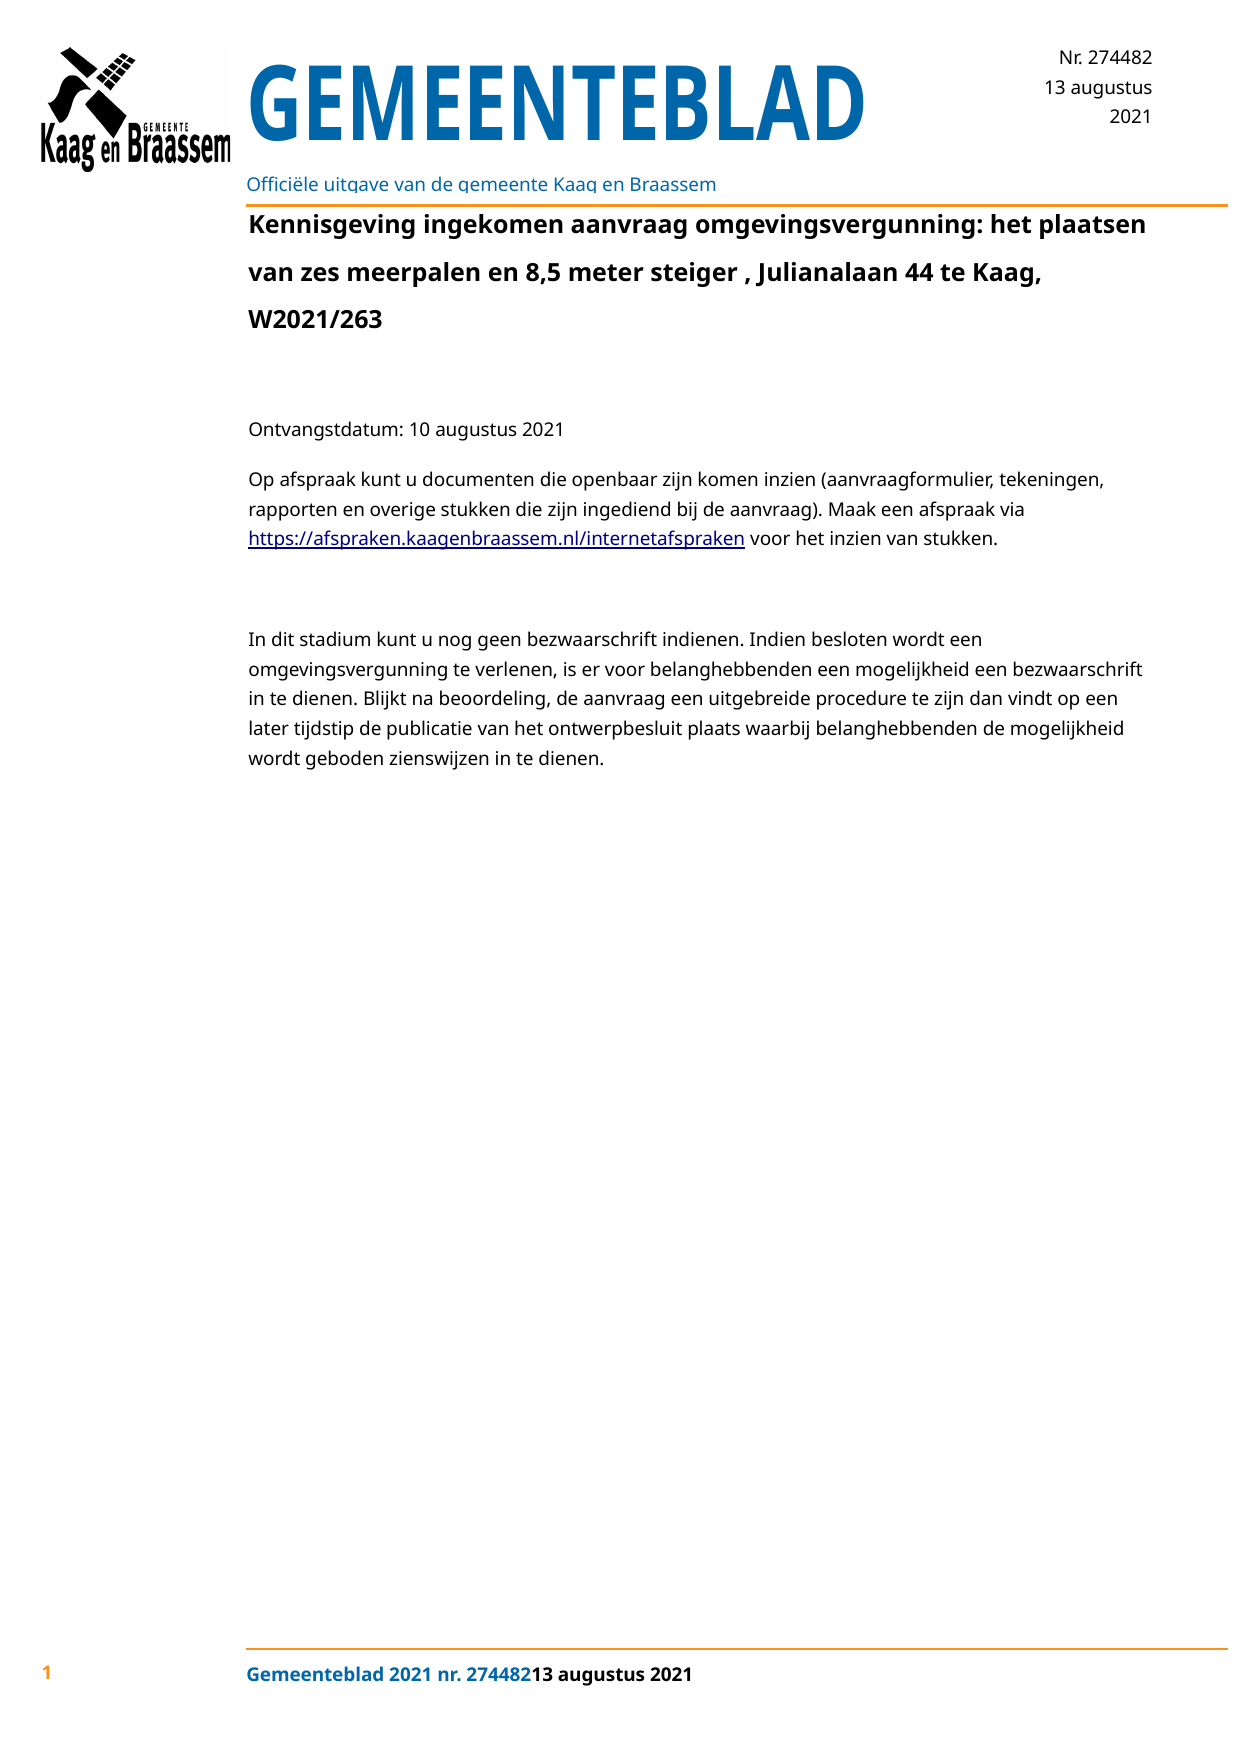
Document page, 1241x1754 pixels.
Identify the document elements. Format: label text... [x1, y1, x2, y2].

picture [41, 47, 231, 172]
text Op afspraak kunt u documenten die openbaar zijn komen inzien (aanvraagformulier, tekeningen, rapporten en overige stukken die zijn ingediend bij de aanvraag). Maak een afspraak via https://afspraken.kaagenbraassem.nl/internetafspraken voor het inzien van stukken. [248, 466, 1152, 551]
text In dit stadium kunt u nog geen bezwaarschrift indienen. Indien besloten wordt een omgevingsvergunning te verlenen, is er voor belanghebbenden een mogelijkheid een bezwaarschrift in te dienen. Blijkt na beoordeling, de aanvraag een uitgebreide procedure te zijn dan vindt op een later tijdstip de publicatie van het ontwerpbesluit plaats waarbij belanghebbenden de mogelijkheid wordt geboden zienswijzen in te dienen. [248, 626, 1152, 770]
text Ontvangstdatum: 10 augustus 2021 [248, 416, 1152, 442]
text Kennisgeving ingekomen aanvraag omgevingsvergunning: het plaatsen van zes meerpalen en 8,5 meter steiger , Julianalaan 44 te Kaag, W2021/263 [248, 207, 1152, 336]
